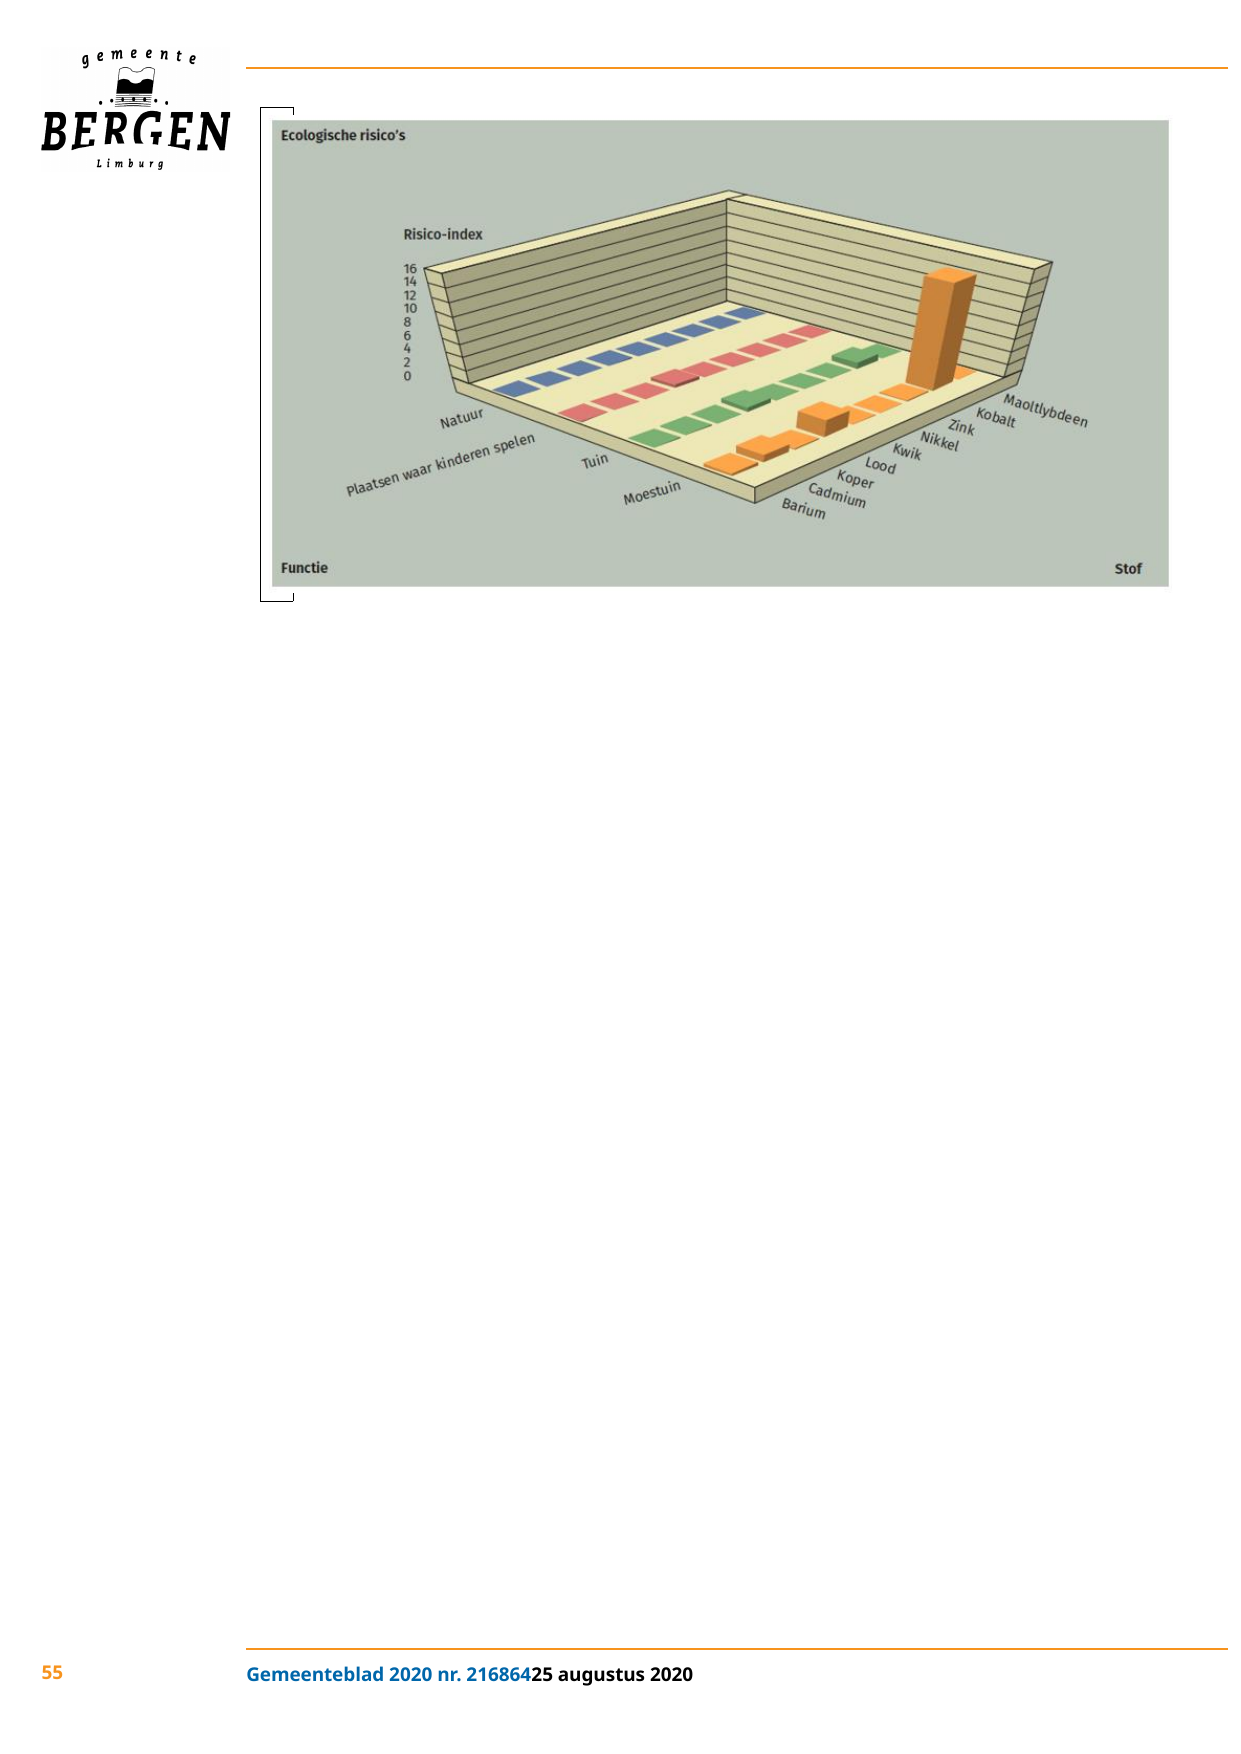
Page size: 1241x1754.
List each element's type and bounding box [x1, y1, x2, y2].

picture [268, 115, 1173, 593]
picture [41, 47, 231, 172]
